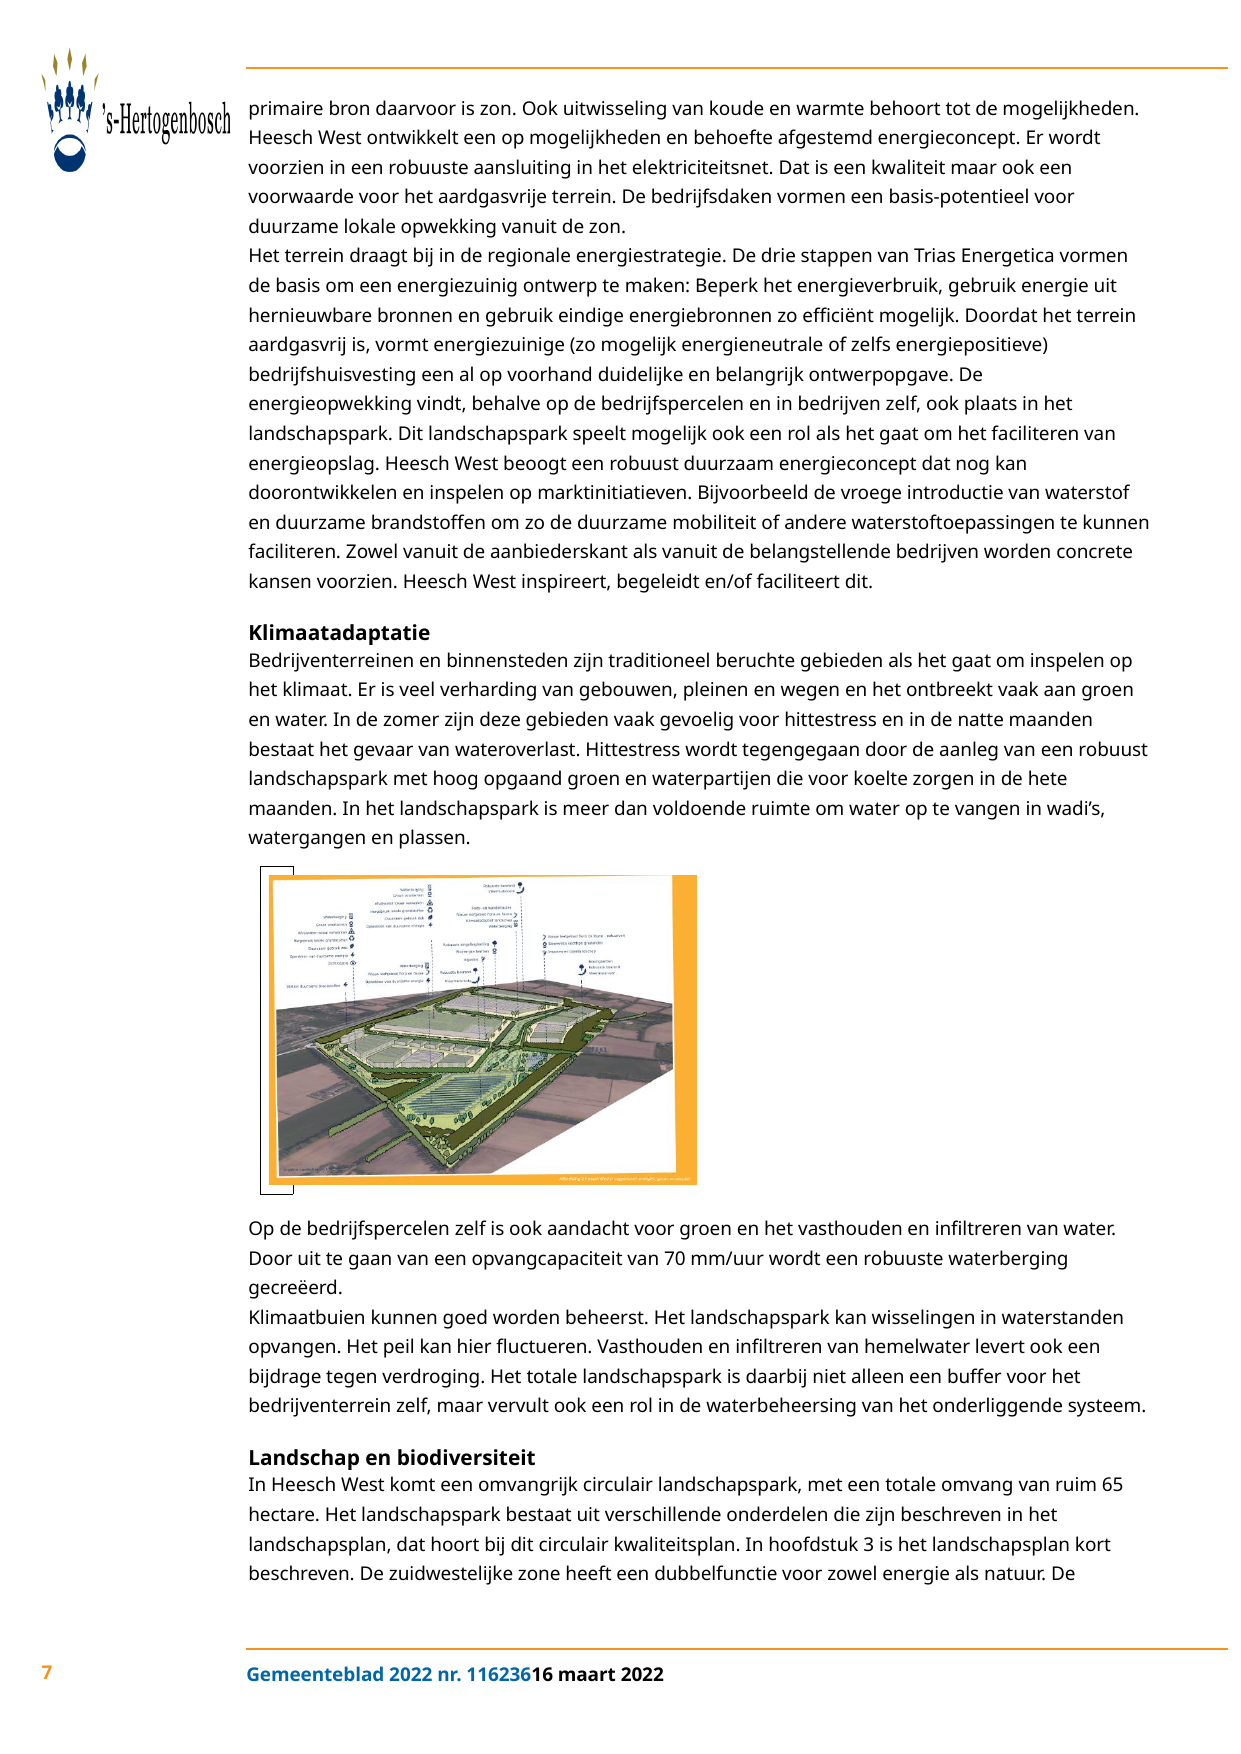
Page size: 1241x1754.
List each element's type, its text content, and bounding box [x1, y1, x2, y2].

text Bedrijventerreinen en binnensteden zijn traditioneel beruchte gebieden als het gaat om inspelen op het klimaat. Er is veel verharding van gebouwen, pleinen en wegen en het ontbreekt vaak aan groen en water. In de zomer zijn deze gebieden vaak gevoelig voor hittestress en in de natte maanden bestaat het gevaar van wateroverlast. Hittestress wordt tegengegaan door de aanleg van een robuust landschapspark met hoog opgaand groen en waterpartijen die voor koelte zorgen in de hete maanden. In het landschapspark is meer dan voldoende ruimte om water op te vangen in wadi’s, watergangen en plassen. [248, 647, 1152, 850]
text In Heesch West komt een omvangrijk circulair landschapspark, met een totale omvang van ruim 65 hectare. Het landschapspark bestaat uit verschillende onderdelen die zijn beschreven in het landschapsplan, dat hoort bij dit circulair kwaliteitsplan. In hoofdstuk 3 is het landschapsplan kort beschreven. De zuidwestelijke zone heeft een dubbelfunctie voor zowel energie als natuur. De [248, 1472, 1152, 1586]
text Op de bedrijfspercelen zelf is ook aandacht voor groen en het vasthouden en infiltreren van water. Door uit te gaan van een opvangcapaciteit van 70 mm/uur wordt een robuuste waterberging gecreëerd. [248, 1215, 1152, 1300]
text primaire bron daarvoor is zon. Ook uitwisseling van koude en warmte behoort tot de mogelijkheden. Heesch West ontwikkelt een op mogelijkheden en behoefte afgestemd energieconcept. Er wordt voorzien in een robuuste aansluiting in het elektriciteitsnet. Dat is een kwaliteit maar ook een voorwaarde voor het aardgasvrije terrein. De bedrijfsdaken vormen een basis-potentieel voor duurzame lokale opwekking vanuit de zon. [248, 95, 1152, 239]
text Klimaatbuien kunnen goed worden beheerst. Het landschapspark kan wisselingen in waterstanden opvangen. Het peil kan hier fluctueren. Vasthouden en infiltreren van hemelwater levert ook een bijdrage tegen verdroging. Het totale landschapspark is daarbij niet alleen een buffer voor het bedrijventerrein zelf, maar vervult ook een rol in de waterbeheersing van het onderliggende systeem. [248, 1304, 1152, 1418]
text Klimaatadaptatie [248, 618, 1152, 647]
text Het terrein draagt bij in de regionale energiestrategie. De drie stappen van Trias Energetica vormen de basis om een energiezuinig ontwerp te maken: Beperk het energieverbruik, gebruik energie uit hernieuwbare bronnen en gebruik eindige energiebronnen zo efficiënt mogelijk. Doordat het terrein aardgasvrij is, vormt energiezuinige (zo mogelijk energieneutrale of zelfs energiepositieve) bedrijfshuisvesting een al op voorhand duidelijke en belangrijk ontwerpopgave. De energieopwekking vindt, behalve op de bedrijfspercelen en in bedrijven zelf, ook plaats in het landschapspark. Dit landschapspark speelt mogelijk ook een rol als het gaat om het faciliteren van energieopslag. Heesch West beoogt een robuust duurzaam energieconcept dat nog kan doorontwikkelen en inspelen op marktinitiatieven. Bijvoorbeeld de vroege introductie van waterstof en duurzame brandstoffen om zo de duurzame mobiliteit of andere waterstoftoepassingen te kunnen faciliteren. Zowel vanuit de aanbiederskant als vanuit de belangstellende bedrijven worden concrete kansen voorzien. Heesch West inspireert, begeleidt en/of faciliteert dit. [248, 243, 1152, 594]
picture [41, 47, 231, 172]
text Landschap en biodiversiteit [248, 1443, 1152, 1472]
picture [268, 875, 697, 1185]
